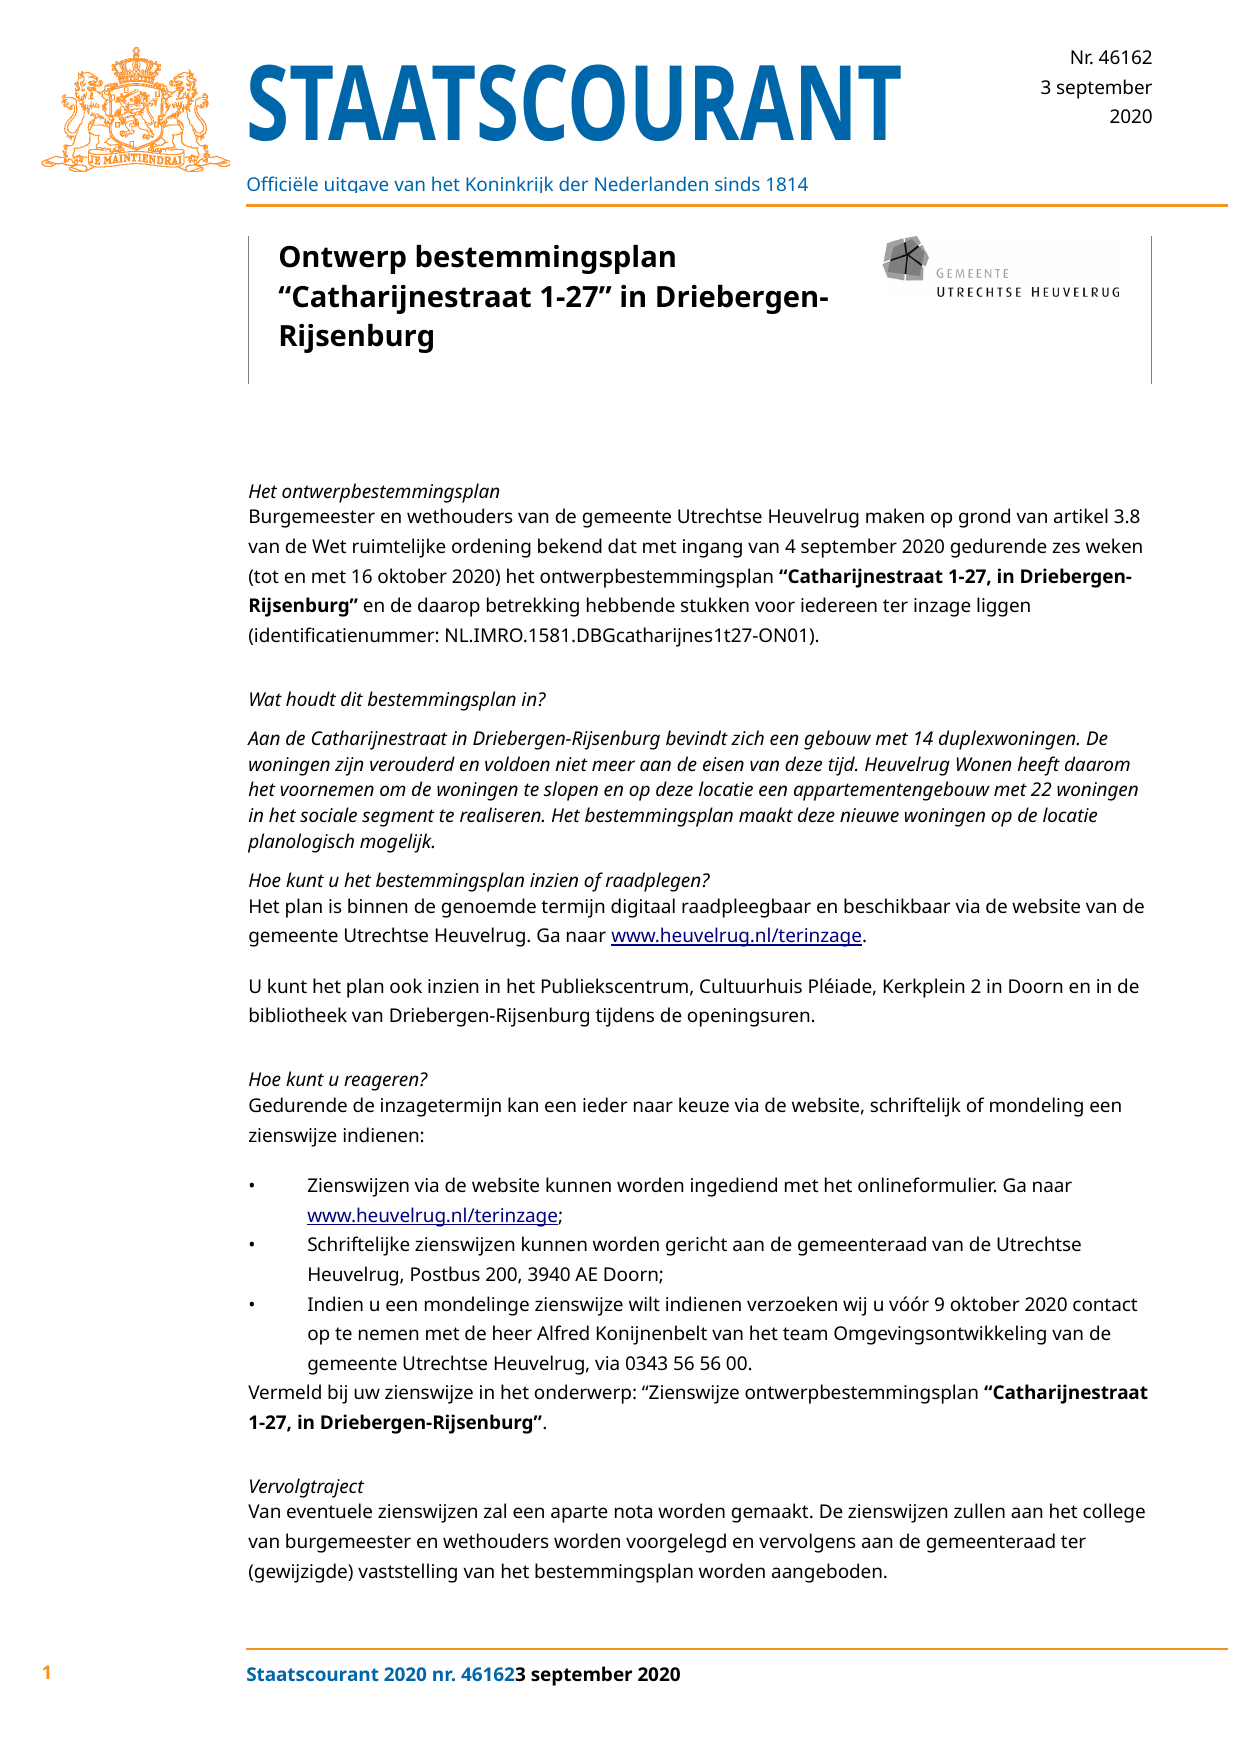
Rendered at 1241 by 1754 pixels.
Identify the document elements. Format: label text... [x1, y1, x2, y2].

text Vervolgtraject [248, 1473, 1152, 1499]
text Aan de Catharijnestraat in Driebergen-Rijsenburg bevindt zich een gebouw met 14 duplexwoningen. De woningen zijn verouderd en voldoen niet meer aan de eisen van deze tijd. Heuvelrug Wonen heeft daarom het voornemen om de woningen te slopen en op deze locatie een appartementengebouw met 22 woningen in het sociale segment te realiseren. Het bestemmingsplan maakt deze nieuwe woningen op de locatie planologisch mogelijk. [248, 725, 1152, 854]
text Hoe kunt u reageren? [248, 1067, 1152, 1092]
text U kunt het plan ook inzien in het Publiekscentrum, Cultuurhuis Pléiade, Kerkplein 2 in Doorn en in de bibliotheek van Driebergen-Rijsenburg tijdens de openingsuren. [248, 973, 1152, 1028]
text Het plan is binnen de genoemde termijn digitaal raadpleegbaar en beschikbaar via de website van de gemeente Utrechtse Heuvelrug. Ga naar www.heuvelrug.nl/terinzage. [248, 893, 1152, 948]
text Gedurende de inzagetermijn kan een ieder naar keuze via de website, schriftelijk of mondeling een zienswijze indienen: [248, 1092, 1152, 1148]
text Burgemeester en wethouders van de gemeente Utrechtse Heuvelrug maken op grond van artikel 3.8 van de Wet ruimtelijke ordening bekend dat met ingang van 4 september 2020 gedurende zes weken (tot en met 16 oktober 2020) het ontwerpbestemmingsplan “Catharijnestraat 1-27, in Driebergen-Rijsenburg” en de daarop betrekking hebbende stukken voor iedereen ter inzage liggen (identificatienummer: NL.IMRO.1581.DBGcatharijnes1t27-ON01). [248, 504, 1152, 648]
text Het ontwerpbestemmingsplan [248, 478, 1152, 504]
list Schriftelijke zienswijzen kunnen worden gericht aan de gemeenteraad van de Utrechtse Heuvelrug, Postbus 200, 3940 AE Doorn; [248, 1232, 1152, 1287]
text Hoe kunt u het bestemmingsplan inzien of raadplegen? [248, 867, 1152, 893]
list Indien u een mondelinge zienswijze wilt indienen verzoeken wij u vóór 9 oktober 2020 contact op te nemen met de heer Alfred Konijnenbelt van het team Omgevingsontwikkeling van de gemeente Utrechtse Heuvelrug, via 0343 56 56 00. [248, 1291, 1152, 1376]
list Zienswijzen via de website kunnen worden ingediend met het onlineformulier. Ga naar www.heuvelrug.nl/terinzage; [248, 1172, 1152, 1228]
text Wat houdt dit bestemmingsplan in? [248, 686, 1152, 712]
table_header [850, 236, 1151, 384]
picture [882, 236, 1119, 297]
text Van eventuele zienswijzen zal een aparte nota worden gemaakt. De zienswijzen zullen aan het college van burgemeester en wethouders worden voorgelegd en vervolgens aan de gemeenteraad ter (gewijzigde) vaststelling van het bestemmingsplan worden aangeboden. [248, 1499, 1152, 1584]
picture [41, 47, 231, 172]
text Vermeld bij uw zienswijze in het onderwerp: “Zienswijze ontwerpbestemmingsplan “Catharijnestraat 1-27, in Driebergen-Rijsenburg”. [248, 1379, 1152, 1435]
table_header Ontwerp bestemmingsplan “Catharijnestraat 1-27” in Driebergen-Rijsenburg [249, 236, 850, 384]
